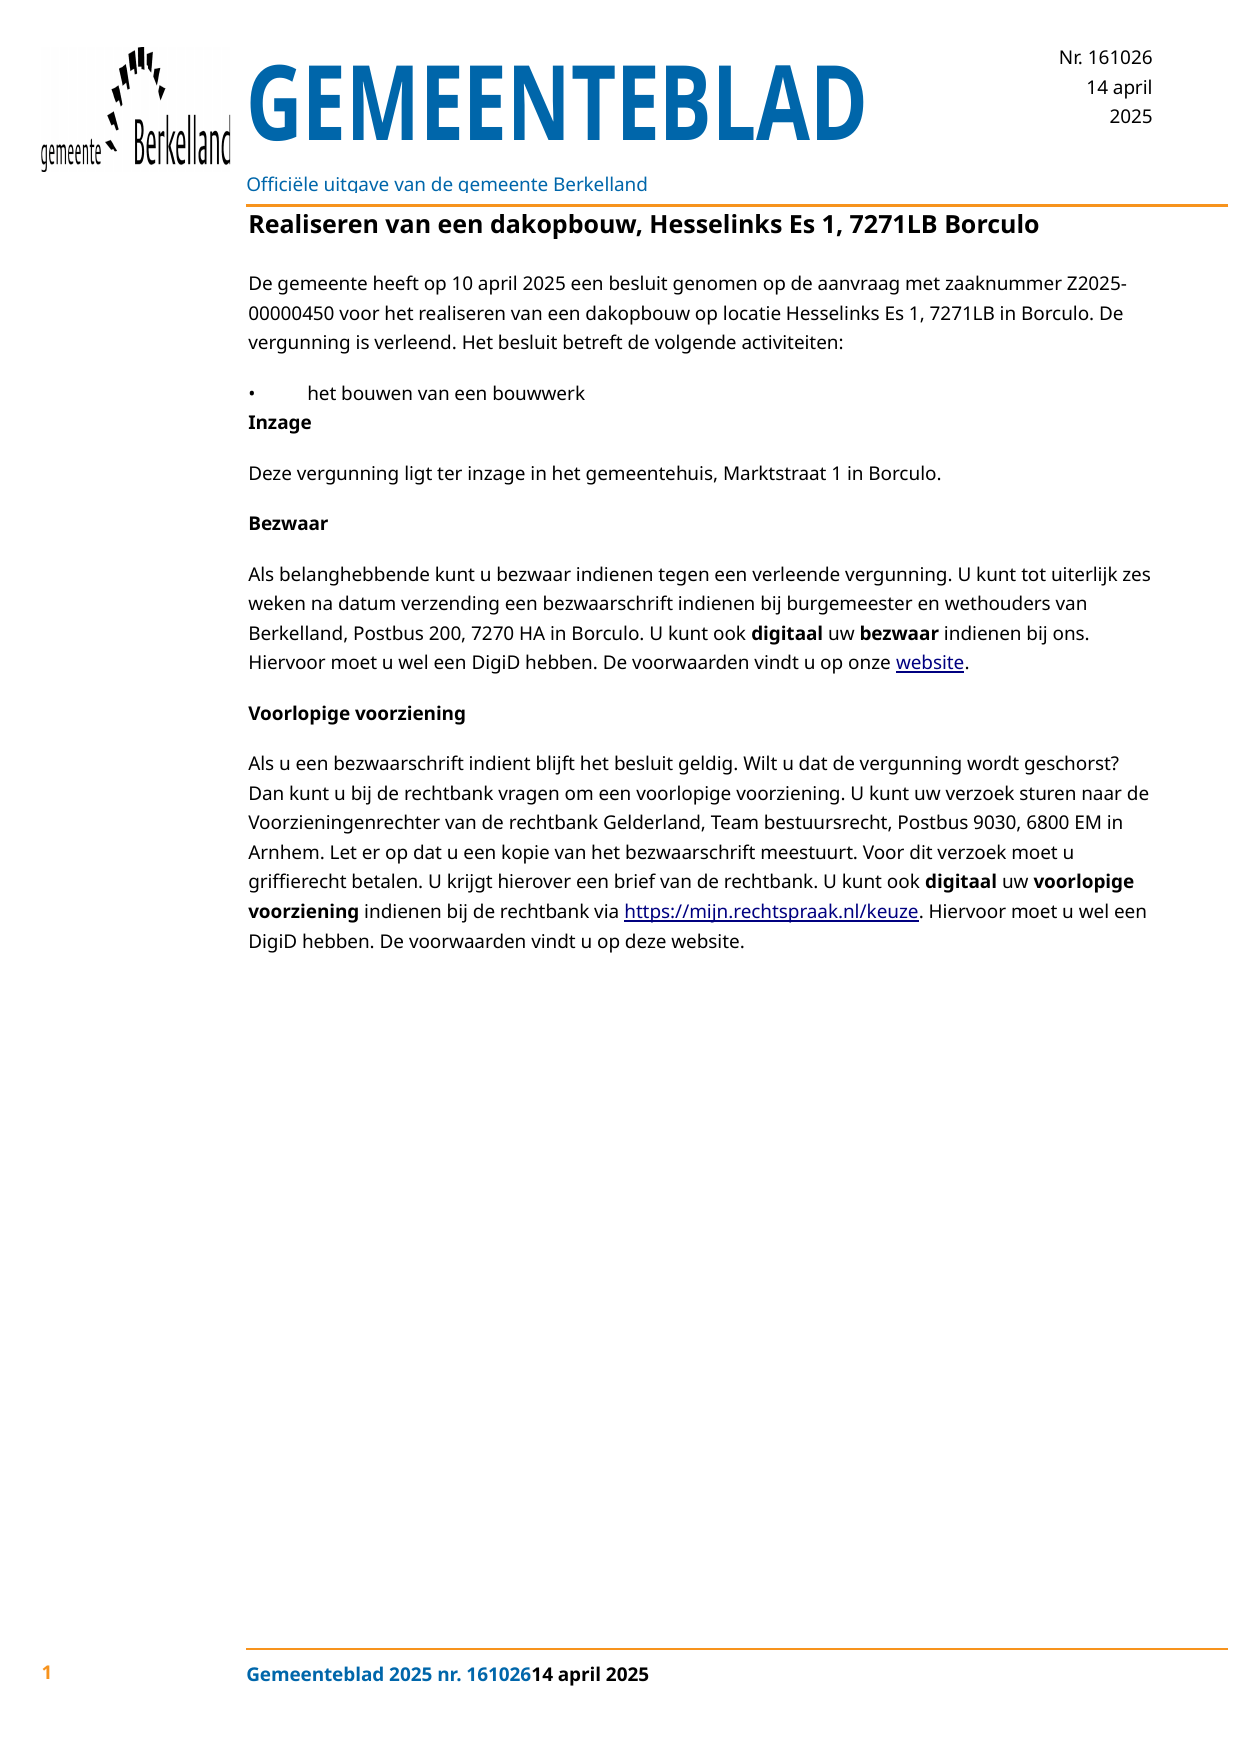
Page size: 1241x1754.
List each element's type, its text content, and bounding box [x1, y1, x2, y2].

list het bouwen van een bouwwerk [248, 380, 1152, 406]
text Deze vergunning ligt ter inzage in het gemeentehuis, Marktstraat 1 in Borculo. [248, 460, 1152, 486]
text Als belanghebbende kunt u bezwaar indienen tegen een verleende vergunning. U kunt tot uiterlijk zes weken na datum verzending een bezwaarschrift indienen bij burgemeester en wethouders van Berkelland, Postbus 200, 7270 HA in Borculo. U kunt ook digitaal uw bezwaar indienen bij ons. Hiervoor moet u wel een DigiD hebben. De voorwaarden vindt u op onze website. [248, 561, 1152, 675]
text De gemeente heeft op 10 april 2025 een besluit genomen op de aanvraag met zaaknummer Z2025-00000450 voor het realiseren van een dakopbouw op locatie Hesselinks Es 1, 7271LB in Borculo. De vergunning is verleend. Het besluit betreft de volgende activiteiten: [248, 270, 1152, 355]
text Realiseren van een dakopbouw, Hesselinks Es 1, 7271LB Borculo [248, 207, 1152, 241]
text Voorlopige voorziening [248, 700, 1152, 726]
text Bezwaar [248, 510, 1152, 536]
picture [41, 47, 231, 172]
text Als u een bezwaarschrift indient blijft het besluit geldig. Wilt u dat de vergunning wordt geschorst? Dan kunt u bij de rechtbank vragen om een voorlopige voorziening. U kunt uw verzoek sturen naar de Voorzieningenrechter van de rechtbank Gelderland, Team bestuursrecht, Postbus 9030, 6800 EM in Arnhem. Let er op dat u een kopie van het bezwaarschrift meestuurt. Voor dit verzoek moet u griffierecht betalen. U krijgt hierover een brief van de rechtbank. U kunt ook digitaal uw voorlopige voorziening indienen bij de rechtbank via https://mijn.rechtspraak.nl/keuze. Hiervoor moet u wel een DigiD hebben. De voorwaarden vindt u op deze website. [248, 750, 1152, 953]
text Inzage [248, 409, 1152, 435]
